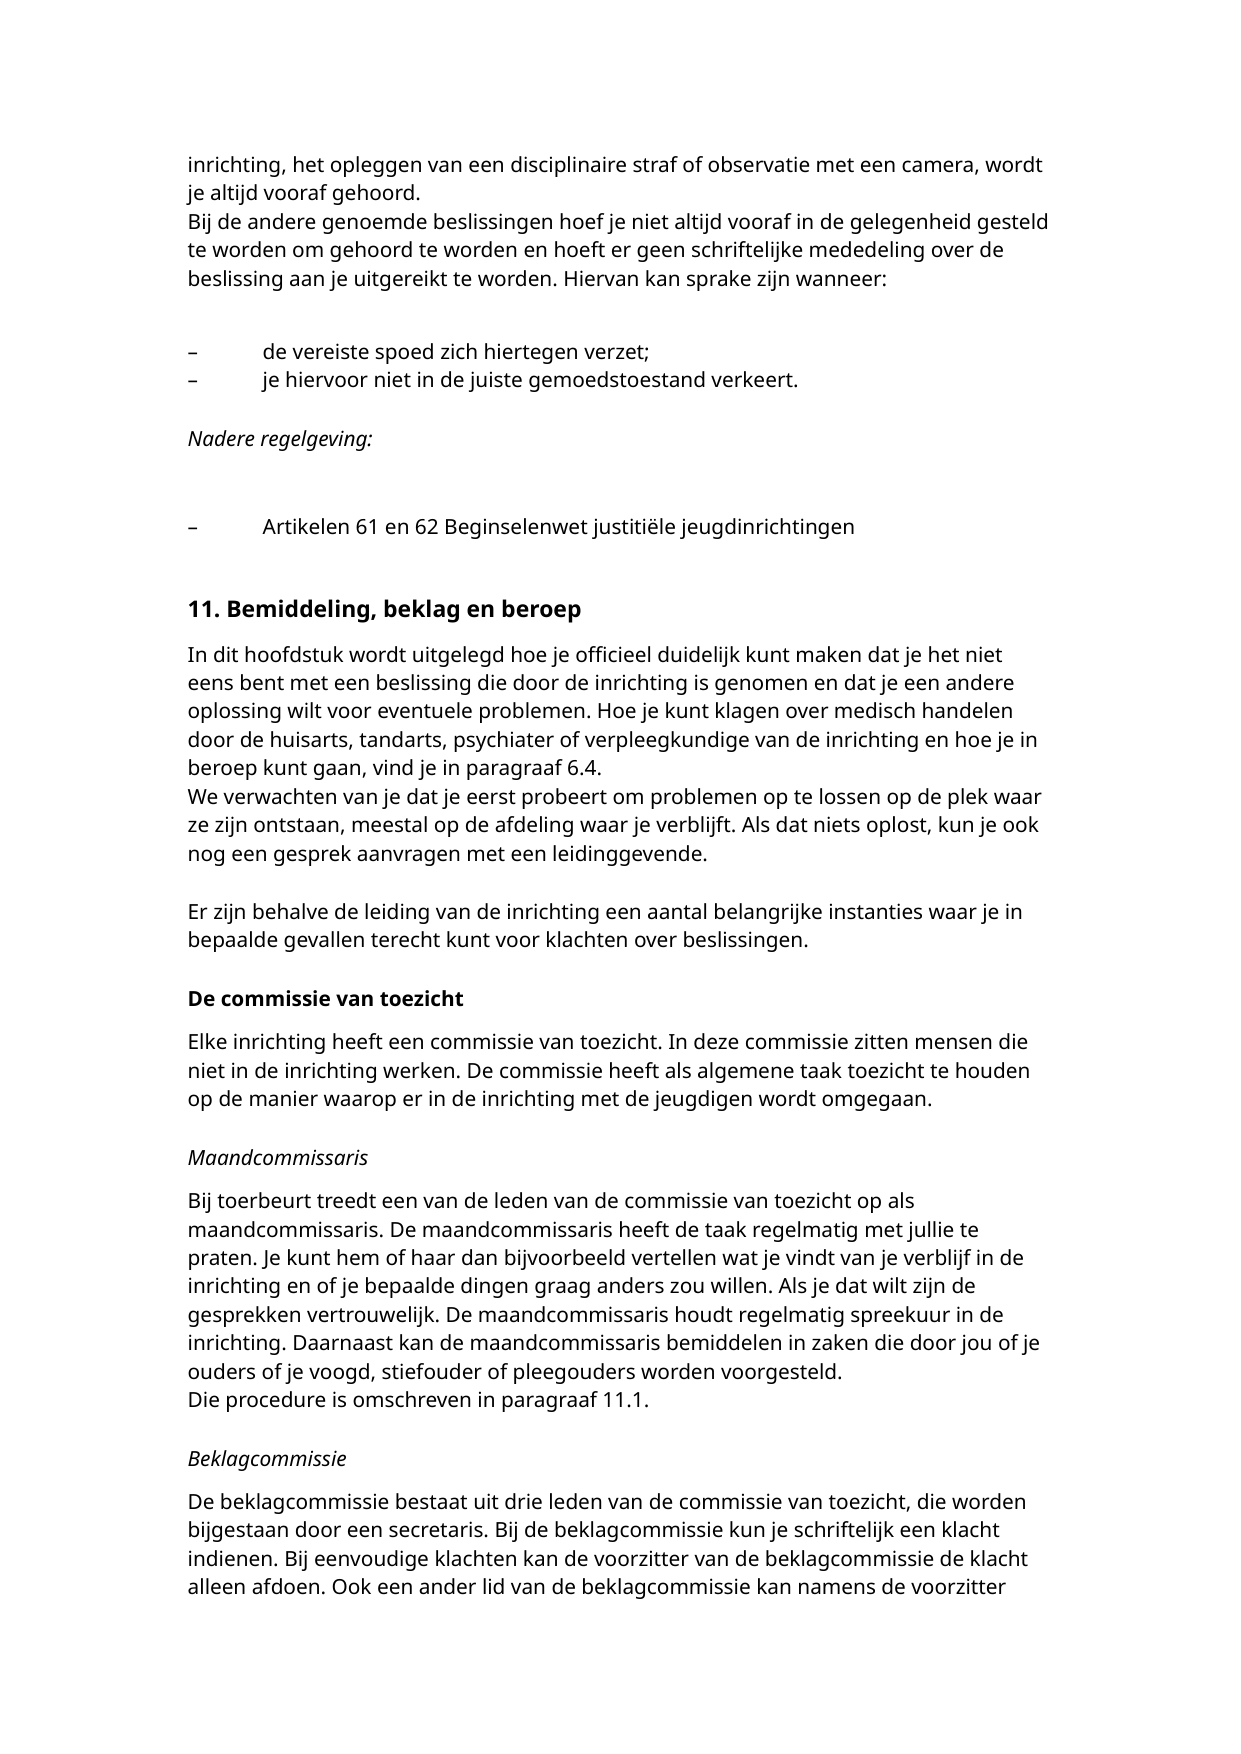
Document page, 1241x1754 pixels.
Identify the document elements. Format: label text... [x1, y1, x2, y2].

text inrichting, het opleggen van een disciplinaire straf of observatie met een camera, wordt je altijd vooraf gehoord. [187, 150, 1053, 207]
text Maandcommissaris [187, 1143, 1053, 1171]
text Die procedure is omschreven in paragraaf 11.1. [187, 1385, 1053, 1414]
text Er zijn behalve de leiding van de inrichting een aantal belangrijke instanties waar je in bepaalde gevallen terecht kunt voor klachten over beslissingen. [187, 897, 1053, 954]
text De commissie van toezicht [187, 984, 1053, 1012]
list je hiervoor niet in de juiste gemoedstoestand verkeert. [187, 366, 1053, 394]
text We verwachten van je dat je eerst probeert om problemen op te lossen op de plek waar ze zijn ontstaan, meestal op de afdeling waar je verblijft. Als dat niets oplost, kun je ook nog een gesprek aanvragen met een leidinggevende. [187, 782, 1053, 867]
text Beklagcommissie [187, 1444, 1053, 1472]
list de vereiste spoed zich hiertegen verzet; [187, 337, 1053, 366]
text De beklagcommissie bestaat uit drie leden van de commissie van toezicht, die worden bijgestaan door een secretaris. Bij de beklagcommissie kun je schriftelijk een klacht indienen. Bij eenvoudige klachten kan de voorzitter van de beklagcommissie de klacht alleen afdoen. Ook een ander lid van de beklagcommissie kan namens de voorzitter [187, 1487, 1053, 1601]
text Bij toerbeurt treedt een van de leden van de commissie van toezicht op als maandcommissaris. De maandcommissaris heeft de taak regelmatig met jullie te praten. Je kunt hem of haar dan bijvoorbeeld vertellen wat je vindt van je verblijf in de inrichting en of je bepaalde dingen graag anders zou willen. Als je dat wilt zijn de gesprekken vertrouwelijk. De maandcommissaris houdt regelmatig spreekuur in de inrichting. Daarnaast kan de maandcommissaris bemiddelen in zaken die door jou of je ouders of je voogd, stiefouder of pleegouders worden voorgesteld. [187, 1186, 1053, 1385]
list Artikelen 61 en 62 Beginselenwet justitiële jeugdinrichtingen [187, 512, 1053, 541]
text In dit hoofdstuk wordt uitgelegd hoe je officieel duidelijk kunt maken dat je het niet eens bent met een beslissing die door de inrichting is genomen en dat je een andere oplossing wilt voor eventuele problemen. Hoe je kunt klagen over medisch handelen door de huisarts, tandarts, psychiater of verpleegkundige van de inrichting en hoe je in beroep kunt gaan, vind je in paragraaf 6.4. [187, 640, 1053, 782]
text Elke inrichting heeft een commissie van toezicht. In deze commissie zitten mensen die niet in de inrichting werken. De commissie heeft als algemene taak toezicht te houden op de manier waarop er in de inrichting met de jeugdigen wordt omgegaan. [187, 1027, 1053, 1113]
subtitle 11. Bemiddeling, beklag en beroep [187, 593, 1053, 625]
text Nadere regelgeving: [187, 424, 1053, 452]
text Bij de andere genoemde beslissingen hoef je niet altijd vooraf in de gelegenheid gesteld te worden om gehoord te worden en hoeft er geen schriftelijke mededeling over de beslissing aan je uitgereikt te worden. Hiervan kan sprake zijn wanneer: [187, 207, 1053, 292]
